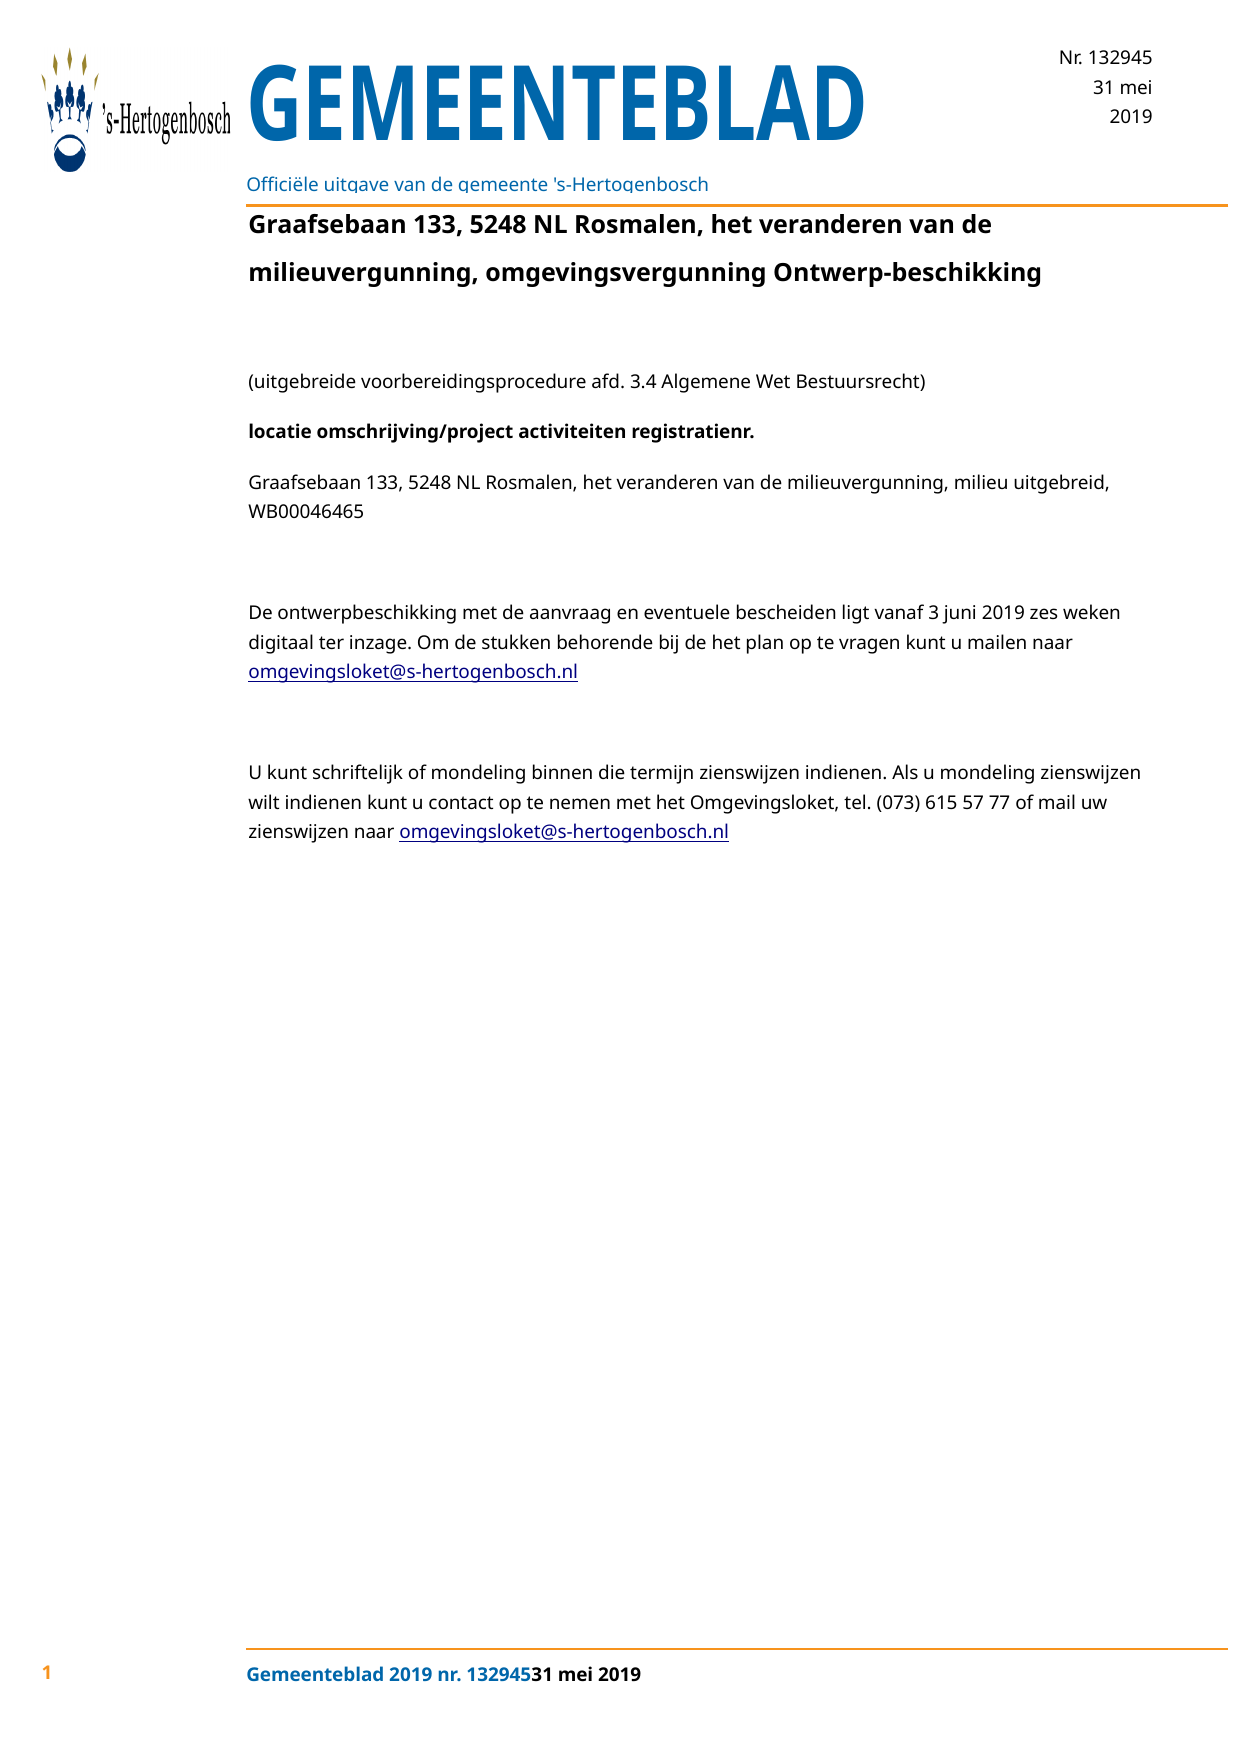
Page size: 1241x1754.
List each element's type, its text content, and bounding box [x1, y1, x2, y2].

picture [41, 47, 231, 172]
text U kunt schriftelijk of mondeling binnen die termijn zienswijzen indienen. Als u mondeling zienswijzen wilt indienen kunt u contact op te nemen met het Omgevingsloket, tel. (073) 615 57 77 of mail uw zienswijzen naar omgevingsloket@s-hertogenbosch.nl [248, 759, 1152, 844]
text Graafsebaan 133, 5248 NL Rosmalen, het veranderen van de milieuvergunning, milieu uitgebreid, WB00046465 [248, 469, 1152, 524]
text De ontwerpbeschikking met de aanvraag en eventuele bescheiden ligt vanaf 3 juni 2019 zes weken digitaal ter inzage. Om de stukken behorende bij de het plan op te vragen kunt u mailen naar omgevingsloket@s-hertogenbosch.nl [248, 599, 1152, 684]
text locatie omschrijving/project activiteiten registratienr. [248, 419, 1152, 444]
text Graafsebaan 133, 5248 NL Rosmalen, het veranderen van de milieuvergunning, omgevingsvergunning Ontwerp-beschikking [248, 207, 1152, 288]
text (uitgebreide voorbereidingsprocedure afd. 3.4 Algemene Wet Bestuursrecht) [248, 368, 1152, 394]
